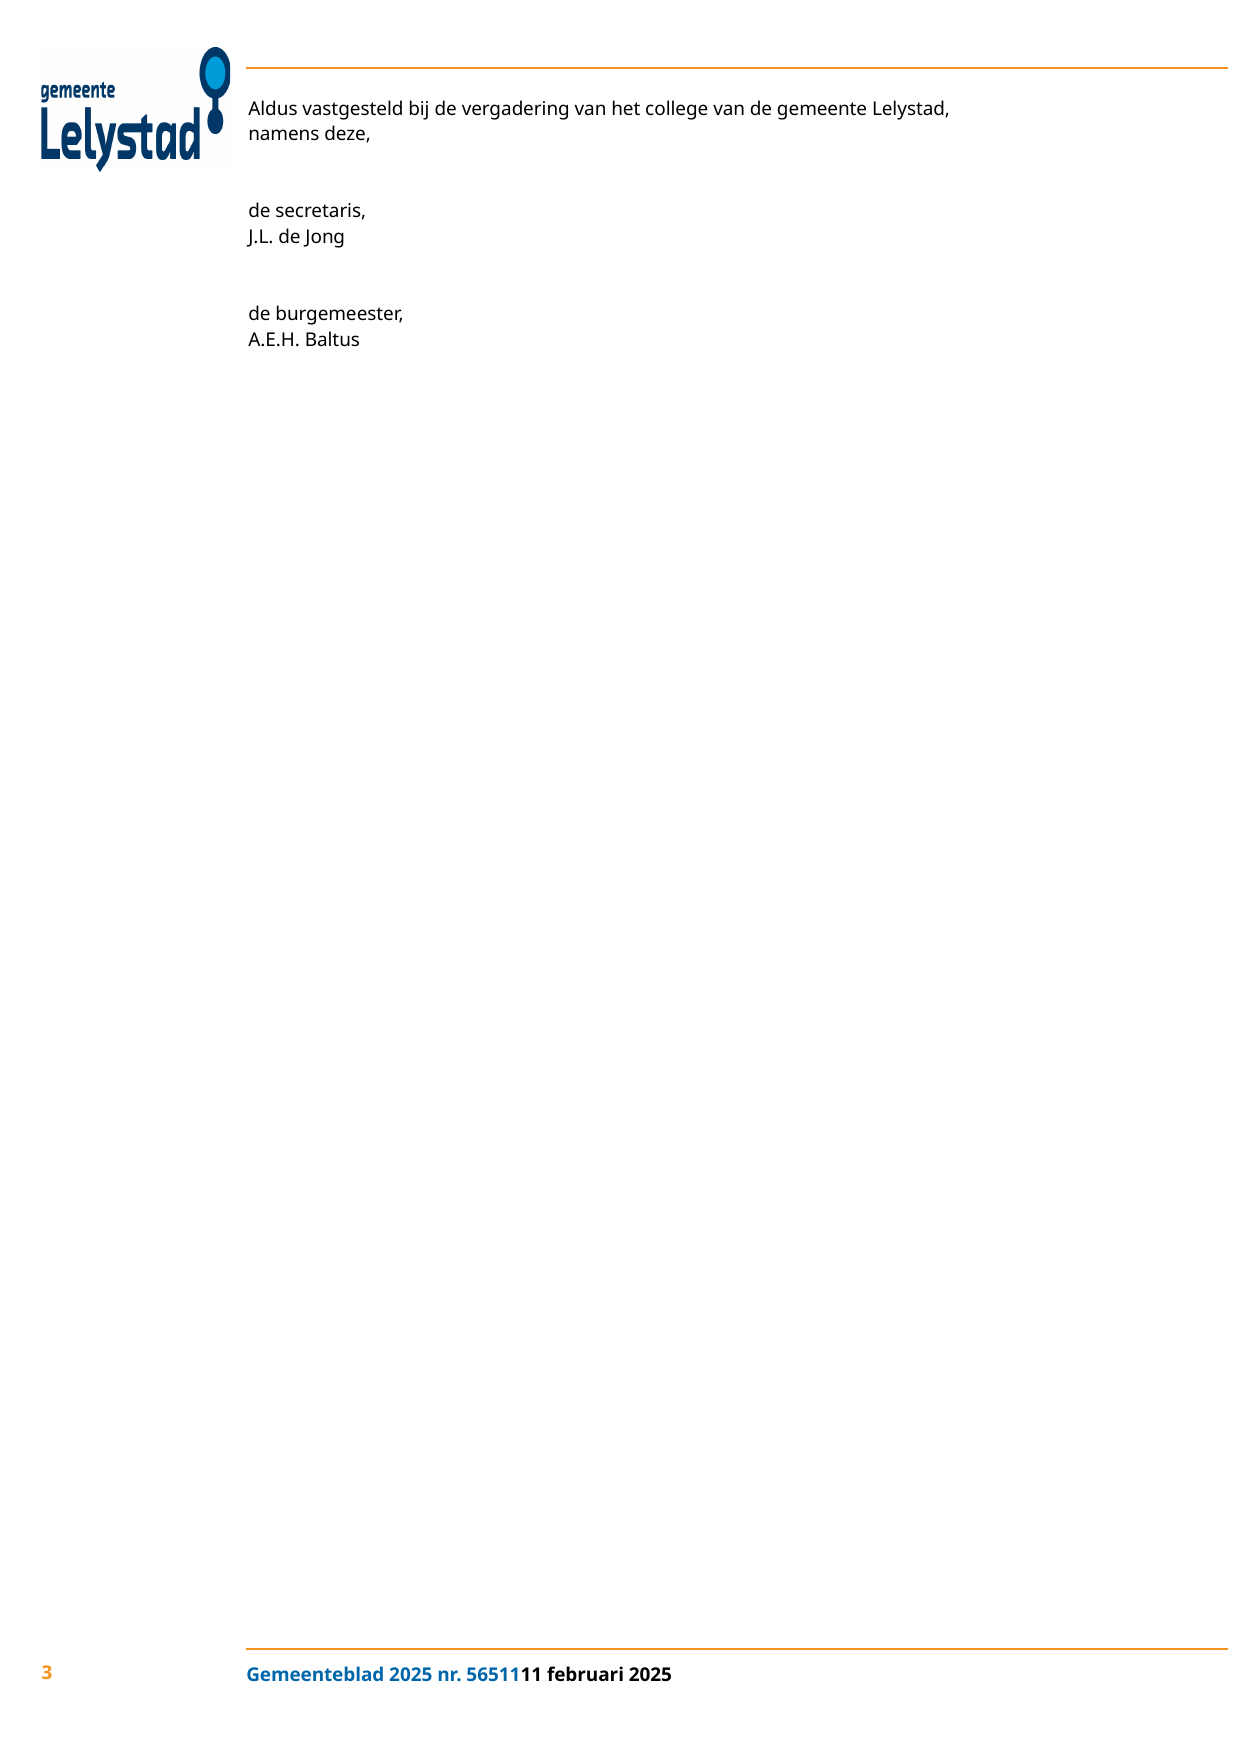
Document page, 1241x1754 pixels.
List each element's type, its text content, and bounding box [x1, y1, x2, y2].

text J.L. de Jong [248, 223, 1152, 249]
text A.E.H. Baltus [248, 326, 1152, 352]
text de secretaris, [248, 198, 1152, 223]
text Aldus vastgesteld bij de vergadering van het college van de gemeente Lelystad, [248, 95, 1152, 121]
picture [41, 47, 231, 172]
text de burgemeester, [248, 301, 1152, 326]
text namens deze, [248, 121, 1152, 146]
